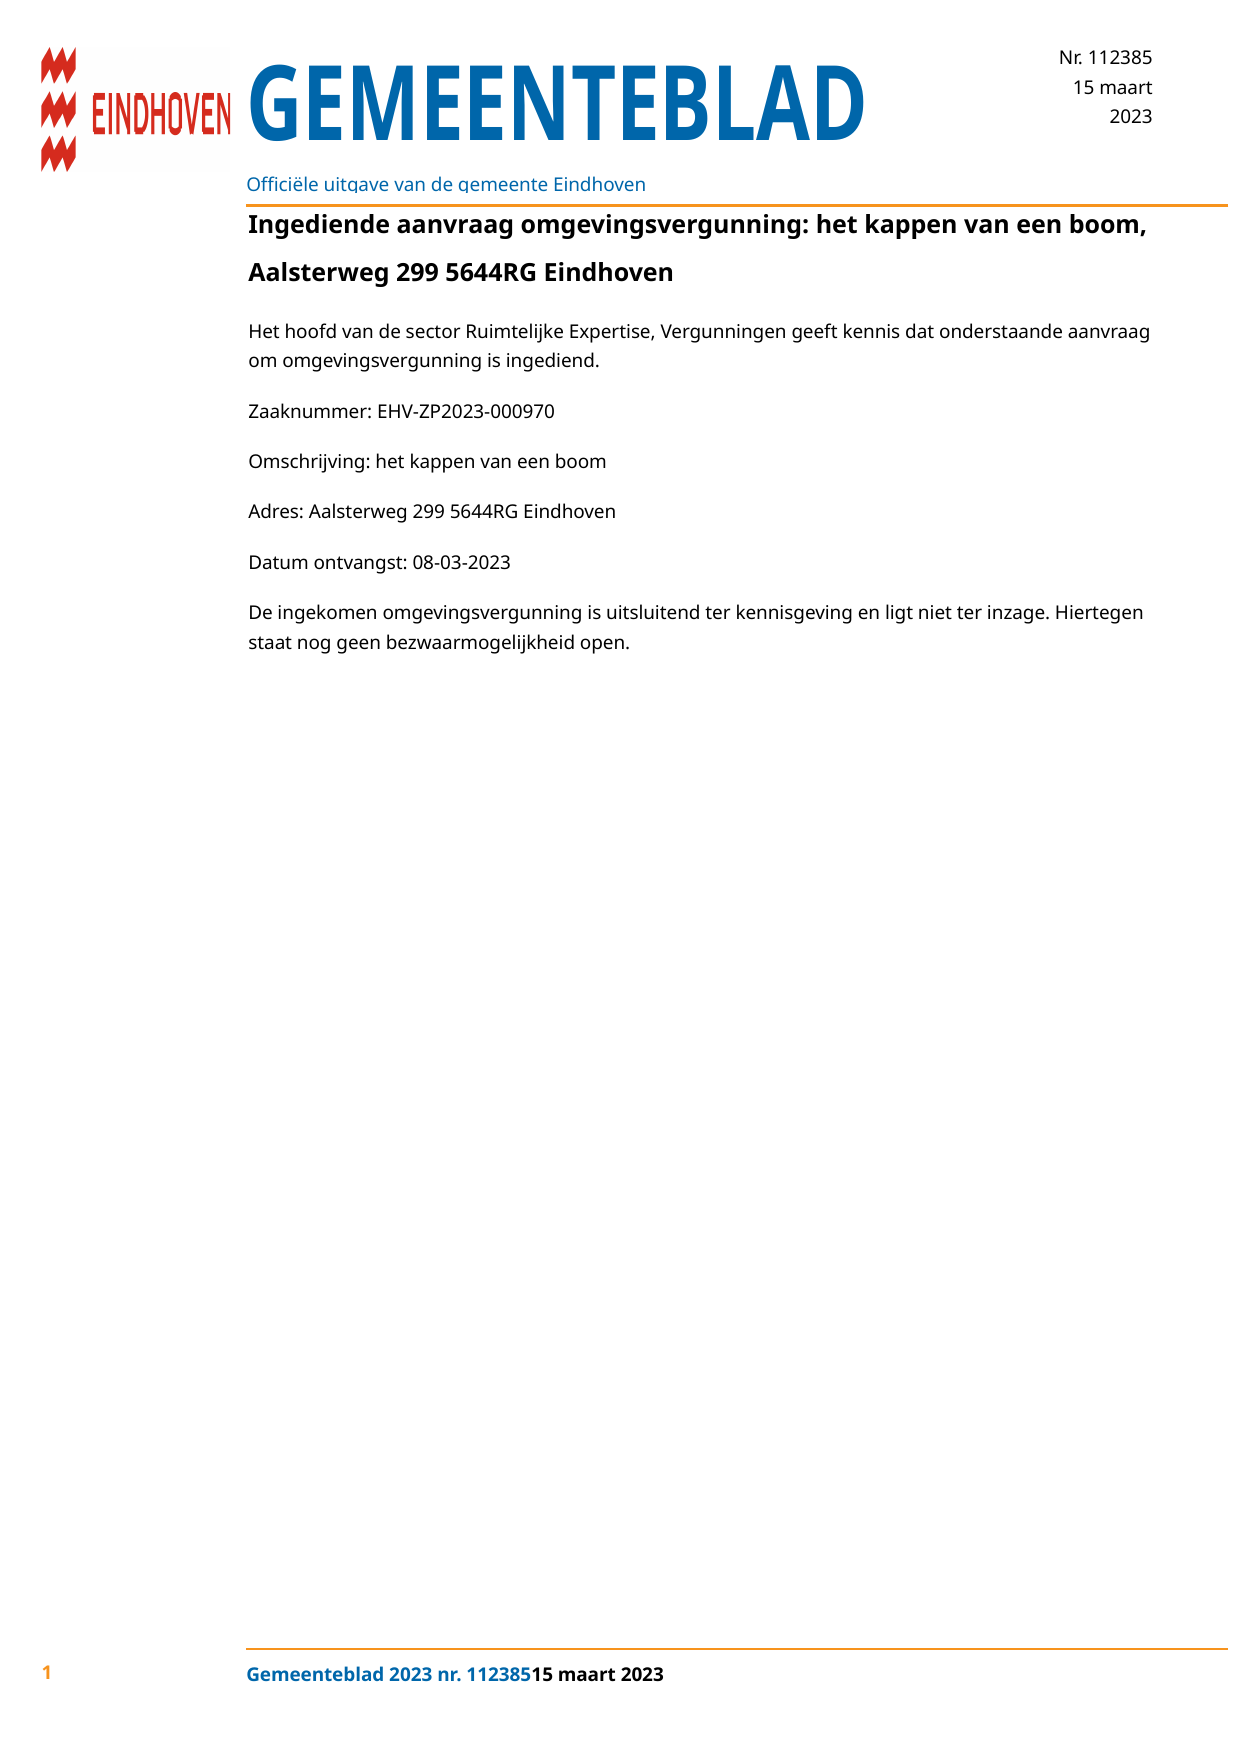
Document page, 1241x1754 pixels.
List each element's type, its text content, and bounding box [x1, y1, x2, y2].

text De ingekomen omgevingsvergunning is uitsluitend ter kennisgeving en ligt niet ter inzage. Hiertegen staat nog geen bezwaarmogelijkheid open. [248, 599, 1152, 655]
text Zaaknummer: EHV-ZP2023-000970 [248, 398, 1152, 424]
text Ingediende aanvraag omgevingsvergunning: het kappen van een boom, Aalsterweg 299 5644RG Eindhoven [248, 207, 1152, 288]
text Omschrijving: het kappen van een boom [248, 448, 1152, 474]
picture [41, 47, 231, 172]
text Adres: Aalsterweg 299 5644RG Eindhoven [248, 499, 1152, 524]
text Datum ontvangst: 08-03-2023 [248, 549, 1152, 575]
text Het hoofd van de sector Ruimtelijke Expertise, Vergunningen geeft kennis dat onderstaande aanvraag om omgevingsvergunning is ingediend. [248, 318, 1152, 373]
